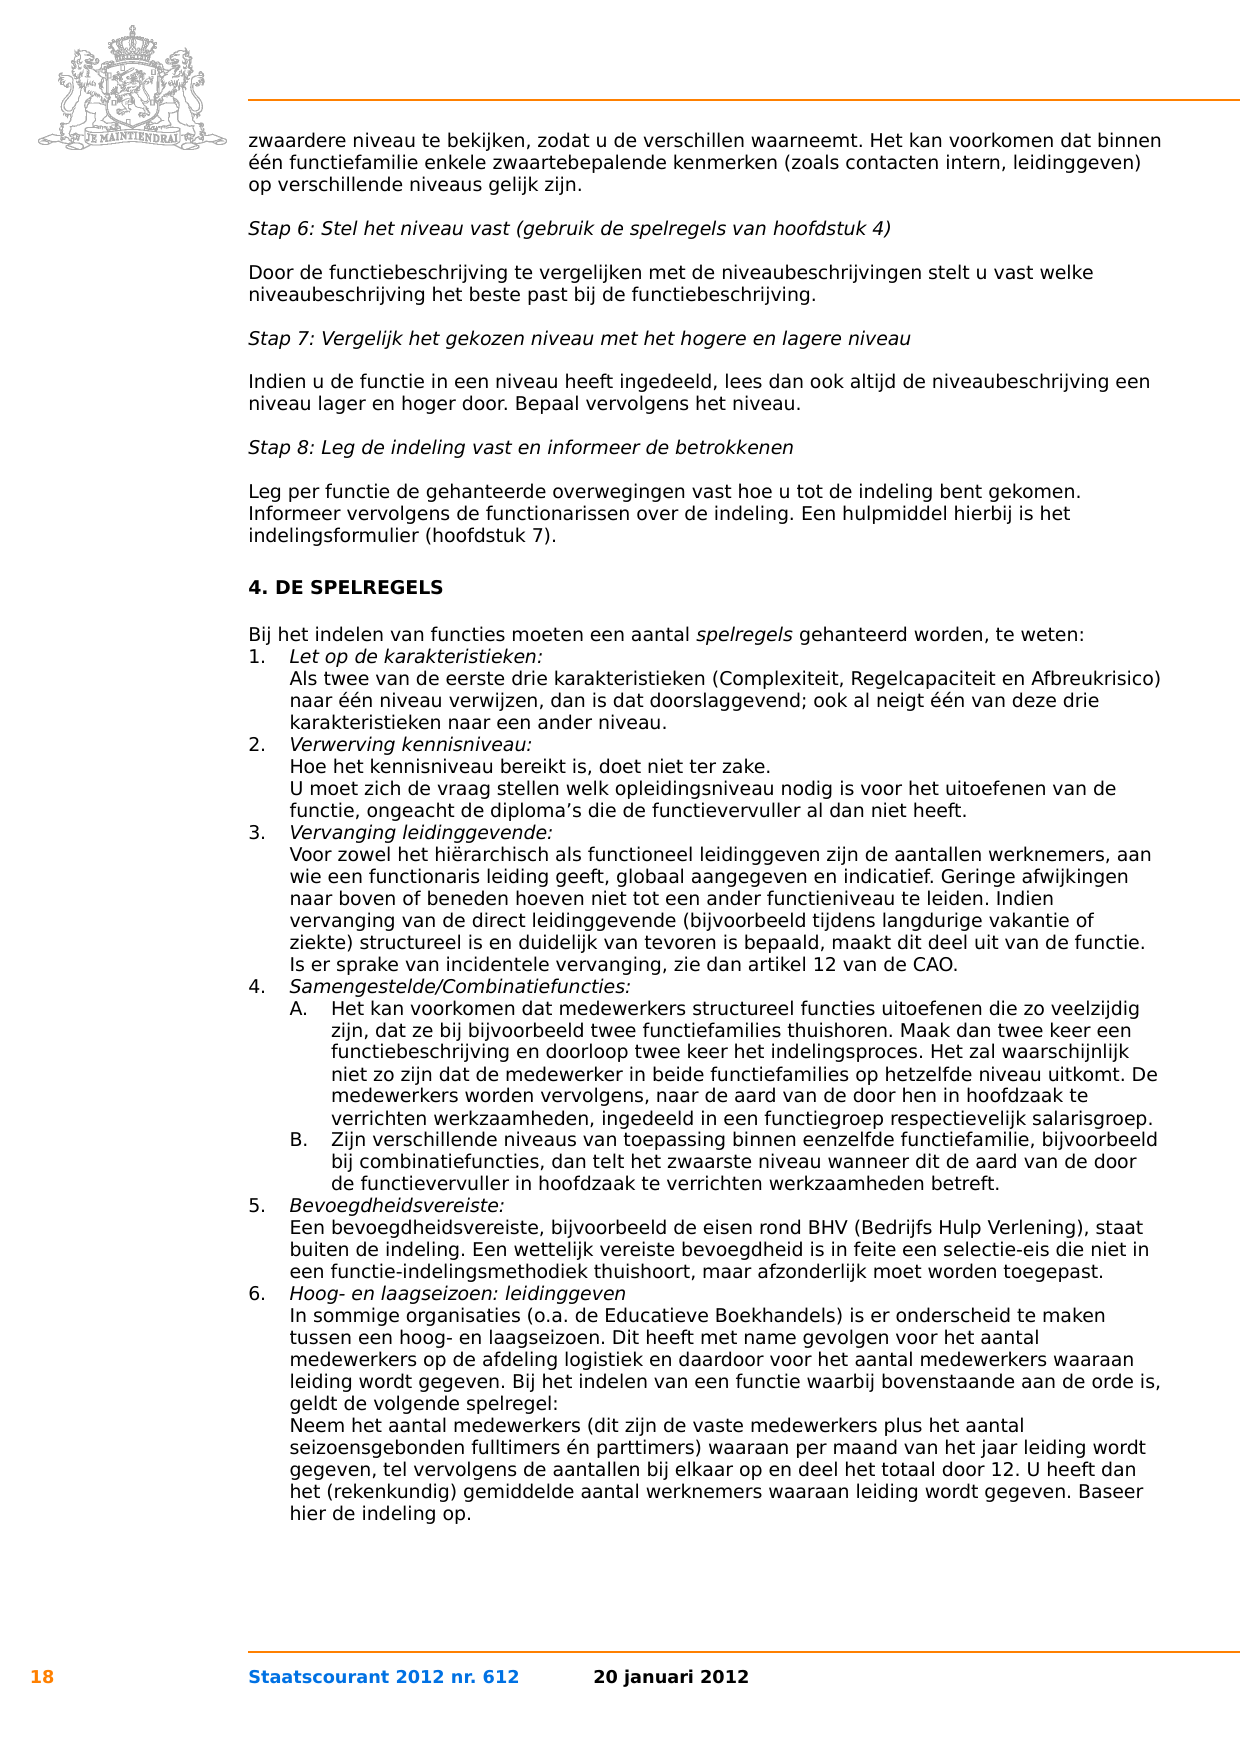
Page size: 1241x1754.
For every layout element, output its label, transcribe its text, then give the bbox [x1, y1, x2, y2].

text Bij het indelen van functies moeten een aantal spelregels gehanteerd worden, te weten: [248, 624, 1163, 646]
text Door de functiebeschrijving te vergelijken met de niveaubeschrijvingen stelt u vast welke niveaubeschrijving het beste past bij de functiebeschrijving. [248, 262, 1163, 306]
picture [38, 25, 227, 150]
text zwaardere niveau te bekijken, zodat u de verschillen waarneemt. Het kan voorkomen dat binnen één functiefamilie enkele zwaartebepalende kenmerken (zoals contacten intern, leidinggeven) op verschillende niveaus gelijk zijn. [248, 130, 1163, 196]
text Voor zowel het hiërarchisch als functioneel leidinggeven zijn de aantallen werknemers, aan wie een functionaris leiding geeft, globaal aangegeven en indicatief. Geringe afwijkingen naar boven of beneden hoeven niet tot een ander functieniveau te leiden. Indien vervanging van de direct leidinggevende (bijvoorbeeld tijdens langdurige vakantie of ziekte) structureel is en duidelijk van tevoren is bepaald, maakt dit deel uit van de functie. Is er sprake van incidentele vervanging, zie dan artikel 12 van de CAO. [289, 844, 1163, 976]
text U moet zich de vraag stellen welk opleidingsniveau nodig is voor het uitoefenen van de functie, ongeacht de diploma’s die de functievervuller al dan niet heeft. [289, 778, 1163, 822]
text Een bevoegdheidsvereiste, bijvoorbeeld de eisen rond BHV (Bedrijfs Hulp Verlening), staat buiten de indeling. Een wettelijk vereiste bevoegdheid is in feite een selectie-eis die niet in een functie-indelingsmethodiek thuishoort, maar afzonderlijk moet worden toegepast. [289, 1217, 1163, 1283]
text 5. Bevoegdheidsvereiste: [248, 1195, 1163, 1217]
text Leg per functie de gehanteerde overwegingen vast hoe u tot de indeling bent gekomen. Informeer vervolgens de functionarissen over de indeling. Een hulpmiddel hierbij is het indelingsformulier (hoofdstuk 7). [248, 481, 1163, 547]
text Indien u de functie in een niveau heeft ingedeeld, lees dan ook altijd de niveaubeschrijving een niveau lager en hoger door. Bepaal vervolgens het niveau. [248, 371, 1163, 415]
text 3. Vervanging leidinggevende: [248, 822, 1163, 844]
text 2. Verwerving kennisniveau: [248, 734, 1163, 756]
text In sommige organisaties (o.a. de Educatieve Boekhandels) is er onderscheid te maken tussen een hoog- en laagseizoen. Dit heeft met name gevolgen voor het aantal medewerkers op de afdeling logistiek en daardoor voor het aantal medewerkers waaraan leiding wordt gegeven. Bij het indelen van een functie waarbij bovenstaande aan de orde is, geldt de volgende spelregel: [289, 1305, 1163, 1415]
text Als twee van de eerste drie karakteristieken (Complexiteit, Regelcapaciteit en Afbreukrisico) naar één niveau verwijzen, dan is dat doorslaggevend; ook al neigt één van deze drie karakteristieken naar een ander niveau. [289, 668, 1163, 734]
text 1. Let op de karakteristieken: [248, 646, 1163, 668]
text Hoe het kennisniveau bereikt is, doet niet ter zake. [289, 756, 1163, 778]
text 6. Hoog- en laagseizoen: leidinggeven [248, 1283, 1163, 1305]
text A. Het kan voorkomen dat medewerkers structureel functies uitoefenen die zo veelzijdig zijn, dat ze bij bijvoorbeeld twee functiefamilies thuishoren. Maak dan twee keer een functiebeschrijving en doorloop twee keer het indelingsproces. Het zal waarschijnlijk niet zo zijn dat de medewerker in beide functiefamilies op hetzelfde niveau uitkomt. De medewerkers worden vervolgens, naar de aard van de door hen in hoofdzaak te verrichten werkzaamheden, ingedeeld in een functiegroep respectievelijk salarisgroep. [289, 997, 1163, 1129]
subtitle Stap 7: Vergelijk het gekozen niveau met het hogere en lagere niveau [248, 327, 1163, 349]
text B. Zijn verschillende niveaus van toepassing binnen eenzelfde functiefamilie, bijvoorbeeld bij combinatiefuncties, dan telt het zwaarste niveau wanneer dit de aard van de door de functievervuller in hoofdzaak te verrichten werkzaamheden betreft. [289, 1129, 1163, 1195]
text 4. Samengestelde/Combinatiefuncties: [248, 976, 1163, 997]
subtitle Stap 6: Stel het niveau vast (gebruik de spelregels van hoofdstuk 4) [248, 218, 1163, 240]
text Neem het aantal medewerkers (dit zijn de vaste medewerkers plus het aantal seizoensgebonden fulltimers én parttimers) waaraan per maand van het jaar leiding wordt gegeven, tel vervolgens de aantallen bij elkaar op en deel het totaal door 12. U heeft dan het (rekenkundig) gemiddelde aantal werknemers waaraan leiding wordt gegeven. Baseer hier de indeling op. [289, 1415, 1163, 1525]
subtitle Stap 8: Leg de indeling vast en informeer de betrokkenen [248, 437, 1163, 459]
subtitle 4. DE SPELREGELS [248, 577, 1163, 599]
